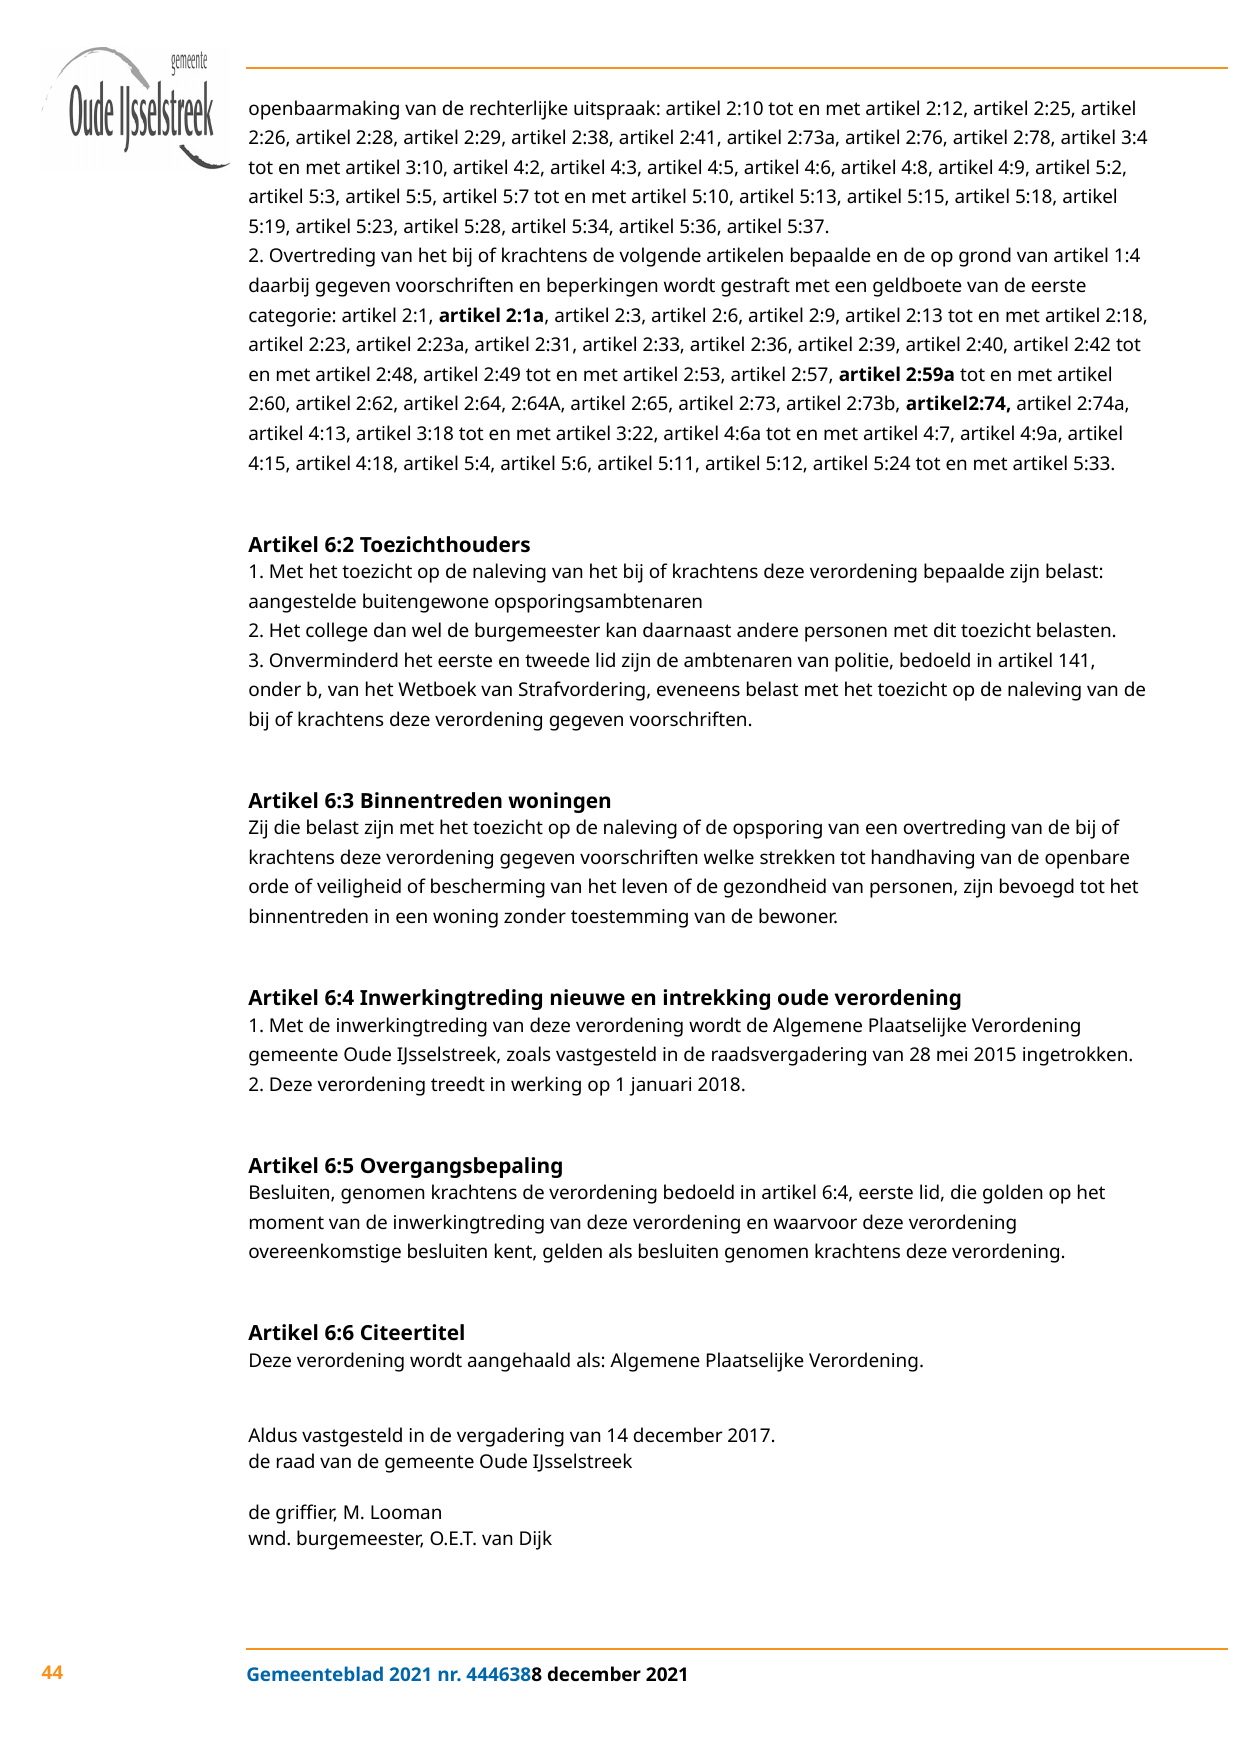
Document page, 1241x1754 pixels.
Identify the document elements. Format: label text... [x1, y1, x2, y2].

text Artikel 6:3 Binnentreden woningen [248, 786, 1152, 814]
text 2. Het college dan wel de burgemeester kan daarnaast andere personen met dit toezicht belasten. [248, 617, 1152, 643]
text Deze verordening wordt aangehaald als: Algemene Plaatselijke Verordening. [248, 1347, 1152, 1373]
text 1. Met het toezicht op de naleving van het bij of krachtens deze verordening bepaalde zijn belast: aangestelde buitengewone opsporingsambtenaren [248, 558, 1152, 613]
text Zij die belast zijn met het toezicht op de naleving of de opsporing van een overtreding van de bij of krachtens deze verordening gegeven voorschriften welke strekken tot handhaving van de openbare orde of veiligheid of bescherming van het leven of de gezondheid van personen, zijn bevoegd tot het binnentreden in een woning zonder toestemming van de bewoner. [248, 814, 1152, 929]
text Besluiten, genomen krachtens de verordening bedoeld in artikel 6:4, eerste lid, die golden op het moment van de inwerkingtreding van deze verordening en waarvoor deze verordening overeenkomstige besluiten kent, gelden als besluiten genomen krachtens deze verordening. [248, 1179, 1152, 1264]
text Aldus vastgesteld in de vergadering van 14 december 2017. [248, 1422, 1152, 1448]
text wnd. burgemeester, O.E.T. van Dijk [248, 1525, 1152, 1551]
text Artikel 6:5 Overgangsbepaling [248, 1151, 1152, 1179]
text openbaarmaking van de rechterlijke uitspraak: artikel 2:10 tot en met artikel 2:12, artikel 2:25, artikel 2:26, artikel 2:28, artikel 2:29, artikel 2:38, artikel 2:41, artikel 2:73a, artikel 2:76, artikel 2:78, artikel 3:4 tot en met artikel 3:10, artikel 4:2, artikel 4:3, artikel 4:5, artikel 4:6, artikel 4:8, artikel 4:9, artikel 5:2, artikel 5:3, artikel 5:5, artikel 5:7 tot en met artikel 5:10, artikel 5:13, artikel 5:15, artikel 5:18, artikel 5:19, artikel 5:23, artikel 5:28, artikel 5:34, artikel 5:36, artikel 5:37. [248, 95, 1152, 239]
text Artikel 6:2 Toezichthouders [248, 530, 1152, 558]
text 2. Deze verordening treedt in werking op 1 januari 2018. [248, 1071, 1152, 1097]
text 1. Met de inwerkingtreding van deze verordening wordt de Algemene Plaatselijke Verordening gemeente Oude IJsselstreek, zoals vastgesteld in de raadsvergadering van 28 mei 2015 ingetrokken. [248, 1012, 1152, 1067]
text de griffier, M. Looman [248, 1499, 1152, 1525]
text Artikel 6:6 Citeertitel [248, 1318, 1152, 1347]
text 2. Overtreding van het bij of krachtens de volgende artikelen bepaalde en de op grond van artikel 1:4 daarbij gegeven voorschriften en beperkingen wordt gestraft met een geldboete van de eerste categorie: artikel 2:1, artikel 2:1a, artikel 2:3, artikel 2:6, artikel 2:9, artikel 2:13 tot en met artikel 2:18, artikel 2:23, artikel 2:23a, artikel 2:31, artikel 2:33, artikel 2:36, artikel 2:39, artikel 2:40, artikel 2:42 tot en met artikel 2:48, artikel 2:49 tot en met artikel 2:53, artikel 2:57, artikel 2:59a tot en met artikel 2:60, artikel 2:62, artikel 2:64, 2:64A, artikel 2:65, artikel 2:73, artikel 2:73b, artikel2:74, artikel 2:74a, artikel 4:13, artikel 3:18 tot en met artikel 3:22, artikel 4:6a tot en met artikel 4:7, artikel 4:9a, artikel 4:15, artikel 4:18, artikel 5:4, artikel 5:6, artikel 5:11, artikel 5:12, artikel 5:24 tot en met artikel 5:33. [248, 243, 1152, 476]
text Artikel 6:4 Inwerkingtreding nieuwe en intrekking oude verordening [248, 983, 1152, 1012]
picture [41, 47, 231, 172]
text de raad van de gemeente Oude IJsselstreek [248, 1448, 1152, 1474]
text 3. Onverminderd het eerste en tweede lid zijn de ambtenaren van politie, bedoeld in artikel 141, onder b, van het Wetboek van Strafvordering, eveneens belast met het toezicht op de naleving van de bij of krachtens deze verordening gegeven voorschriften. [248, 647, 1152, 732]
